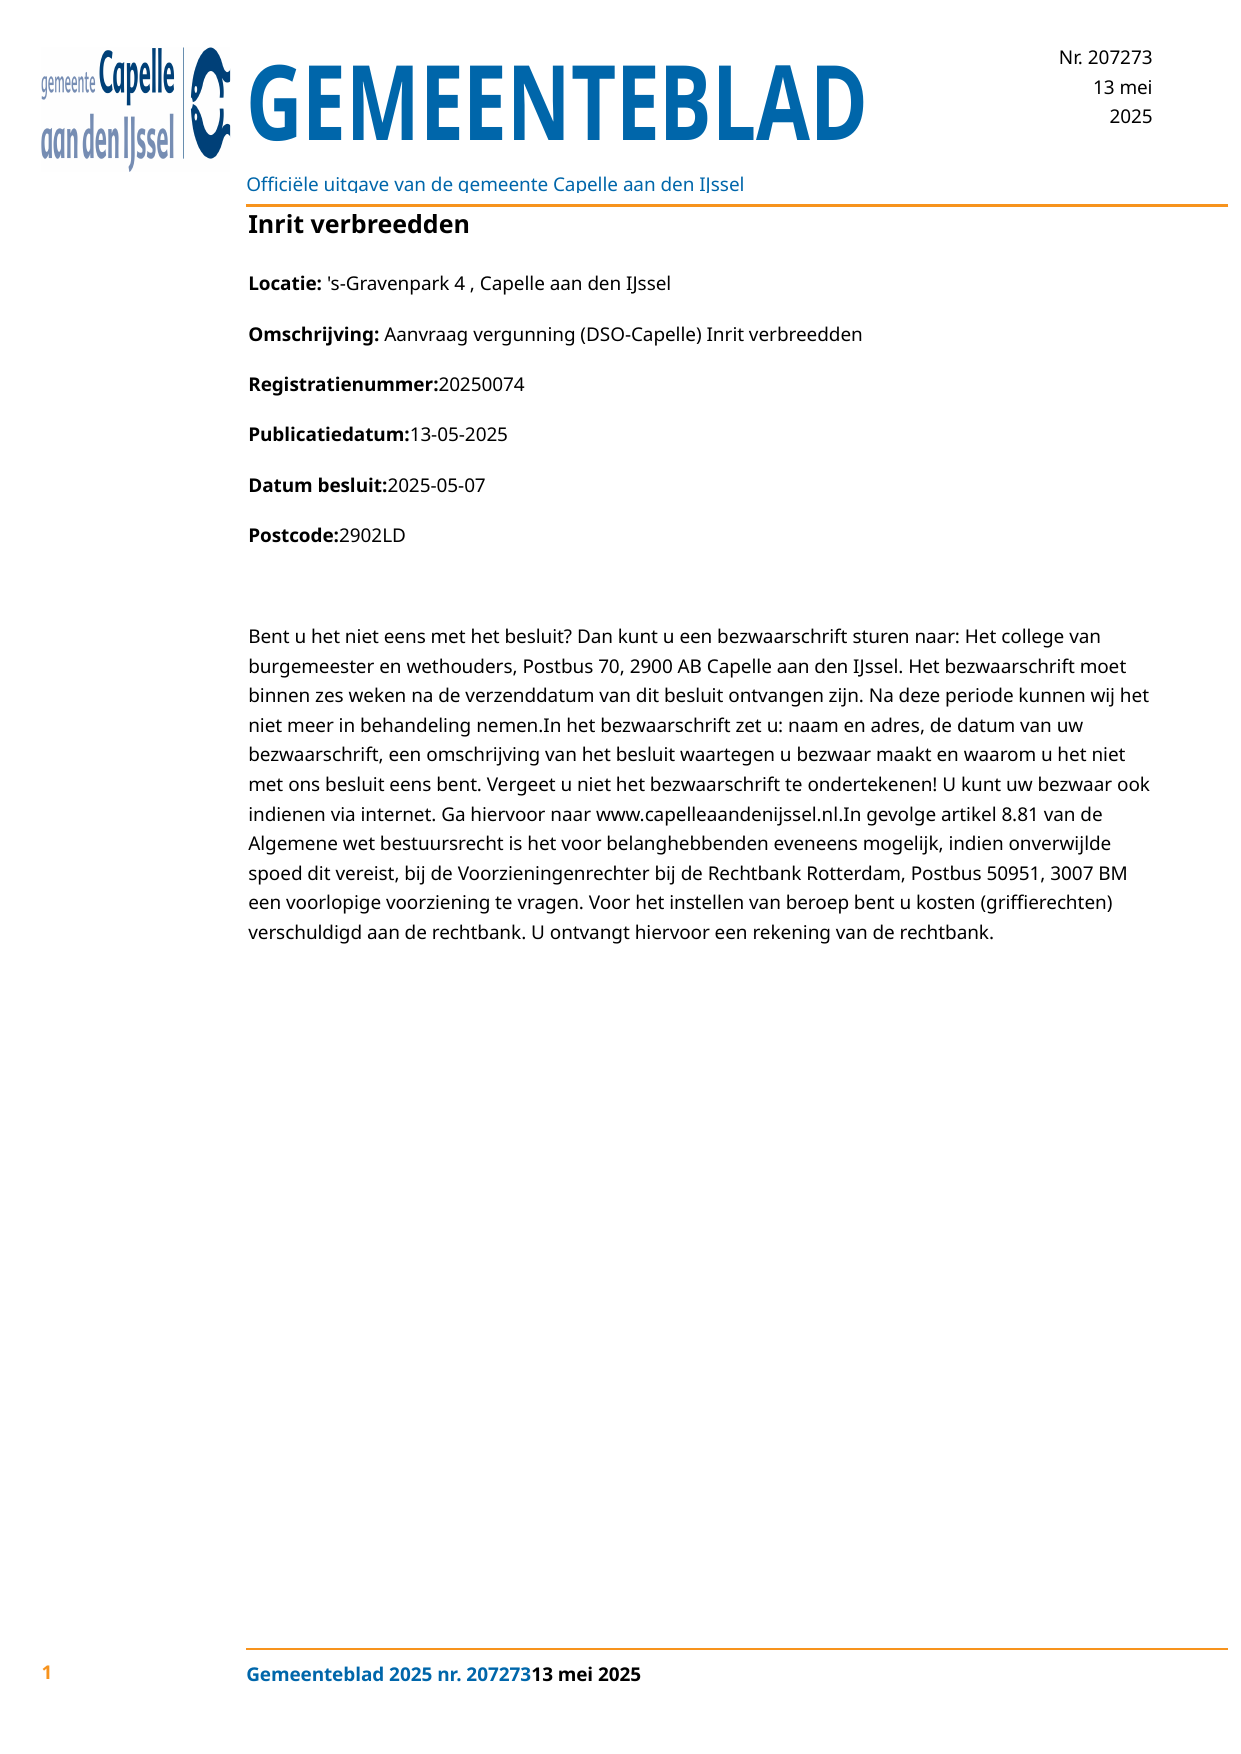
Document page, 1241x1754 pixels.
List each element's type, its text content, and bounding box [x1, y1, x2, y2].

text Bent u het niet eens met het besluit? Dan kunt u een bezwaarschrift sturen naar: Het college van burgemeester en wethouders, Postbus 70, 2900 AB Capelle aan den IJssel. Het bezwaarschrift moet binnen zes weken na de verzenddatum van dit besluit ontvangen zijn. Na deze periode kunnen wij het niet meer in behandeling nemen.In het bezwaarschrift zet u: naam en adres, de datum van uw bezwaarschrift, een omschrijving van het besluit waartegen u bezwaar maakt en waarom u het niet met ons besluit eens bent. Vergeet u niet het bezwaarschrift te ondertekenen! U kunt uw bezwaar ook indienen via internet. Ga hiervoor naar www.capelleaandenijssel.nl.In gevolge artikel 8.81 van de Algemene wet bestuursrecht is het voor belanghebbenden eveneens mogelijk, indien onverwijlde spoed dit vereist, bij de Voorzieningenrechter bij de Rechtbank Rotterdam, Postbus 50951, 3007 BM een voorlopige voorziening te vragen. Voor het instellen van beroep bent u kosten (griffierechten) verschuldigd aan de rechtbank. U ontvangt hiervoor een rekening van de rechtbank. [248, 623, 1152, 945]
text Locatie: 's-Gravenpark 4 , Capelle aan den IJssel [248, 270, 1152, 296]
picture [41, 47, 231, 172]
text Inrit verbreedden [248, 207, 1152, 241]
text Postcode:2902LD [248, 522, 1152, 548]
text Registratienummer:20250074 [248, 371, 1152, 397]
text Omschrijving: Aanvraag vergunning (DSO-Capelle) Inrit verbreedden [248, 321, 1152, 346]
text Datum besluit:2025-05-07 [248, 472, 1152, 498]
text Publicatiedatum:13-05-2025 [248, 422, 1152, 447]
